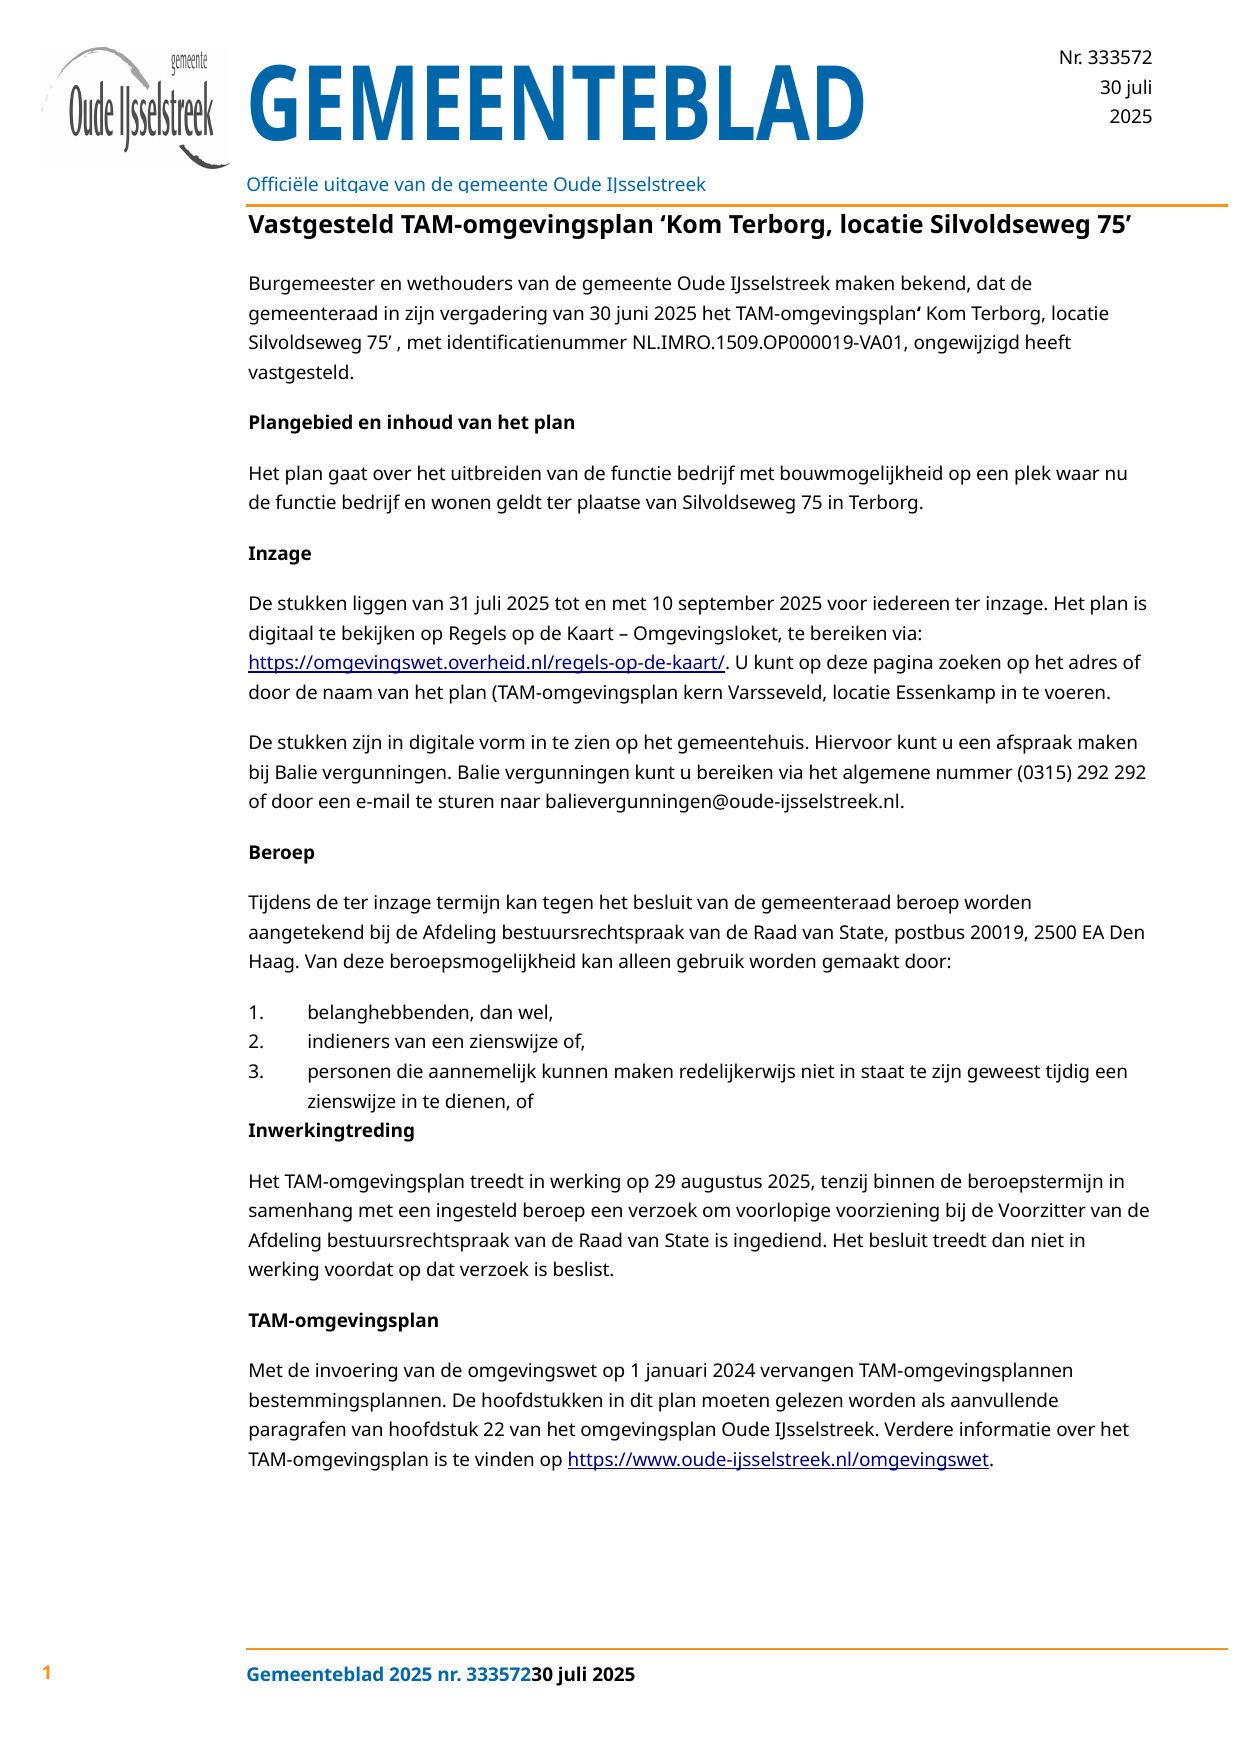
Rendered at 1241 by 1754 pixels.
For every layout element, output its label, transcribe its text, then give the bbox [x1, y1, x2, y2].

text Plangebied en inhoud van het plan [248, 409, 1152, 435]
text Het plan gaat over het uitbreiden van de functie bedrijf met bouwmogelijkheid op een plek waar nu de functie bedrijf en wonen geldt ter plaatse van Silvoldseweg 75 in Terborg. [248, 460, 1152, 515]
list belanghebbenden, dan wel, [248, 999, 1152, 1025]
text Het TAM-omgevingsplan treedt in werking op 29 augustus 2025, tenzij binnen de beroepstermijn in samenhang met een ingesteld beroep een verzoek om voorlopige voorziening bij de Voorzitter van de Afdeling bestuursrechtspraak van de Raad van State is ingediend. Het besluit treedt dan niet in werking voordat op dat verzoek is beslist. [248, 1168, 1152, 1282]
text Inzage [248, 540, 1152, 566]
list personen die aannemelijk kunnen maken redelijkerwijs niet in staat te zijn geweest tijdig een zienswijze in te dienen, of [248, 1058, 1152, 1113]
text TAM-omgevingsplan [248, 1307, 1152, 1333]
text Vastgesteld TAM-omgevingsplan ‘Kom Terborg, locatie Silvoldseweg 75’ [248, 207, 1152, 241]
text Beroep [248, 839, 1152, 865]
text De stukken liggen van 31 juli 2025 tot en met 10 september 2025 voor iedereen ter inzage. Het plan is digitaal te bekijken op Regels op de Kaart – Omgevingsloket, te bereiken via: https://omgevingswet.overheid.nl/regels-op-de-kaart/. U kunt op deze pagina zoeken op het adres of door de naam van het plan (TAM-omgevingsplan kern Varsseveld, locatie Essenkamp in te voeren. [248, 590, 1152, 705]
list indieners van een zienswijze of, [248, 1029, 1152, 1054]
picture [41, 47, 231, 172]
text Burgemeester en wethouders van de gemeente Oude IJsselstreek maken bekend, dat de gemeenteraad in zijn vergadering van 30 juni 2025 het TAM-omgevingsplan‘ Kom Terborg, locatie Silvoldseweg 75’ , met identificatienummer NL.IMRO.1509.OP000019-VA01, ongewijzigd heeft vastgesteld. [248, 270, 1152, 385]
text Met de invoering van de omgevingswet op 1 januari 2024 vervangen TAM-omgevingsplannen bestemmingsplannen. De hoofdstukken in dit plan moeten gelezen worden als aanvullende paragrafen van hoofdstuk 22 van het omgevingsplan Oude IJsselstreek. Verdere informatie over het TAM-omgevingsplan is te vinden op https://www.oude-ijsselstreek.nl/omgevingswet. [248, 1357, 1152, 1472]
text Tijdens de ter inzage termijn kan tegen het besluit van de gemeenteraad beroep worden aangetekend bij de Afdeling bestuursrechtspraak van de Raad van State, postbus 20019, 2500 EA Den Haag. Van deze beroepsmogelijkheid kan alleen gebruik worden gemaakt door: [248, 889, 1152, 974]
text Inwerkingtreding [248, 1117, 1152, 1143]
text De stukken zijn in digitale vorm in te zien op het gemeentehuis. Hiervoor kunt u een afspraak maken bij Balie vergunningen. Balie vergunningen kunt u bereiken via het algemene nummer (0315) 292 292 of door een e-mail te sturen naar balievergunningen@oude-ijsselstreek.nl. [248, 729, 1152, 814]
